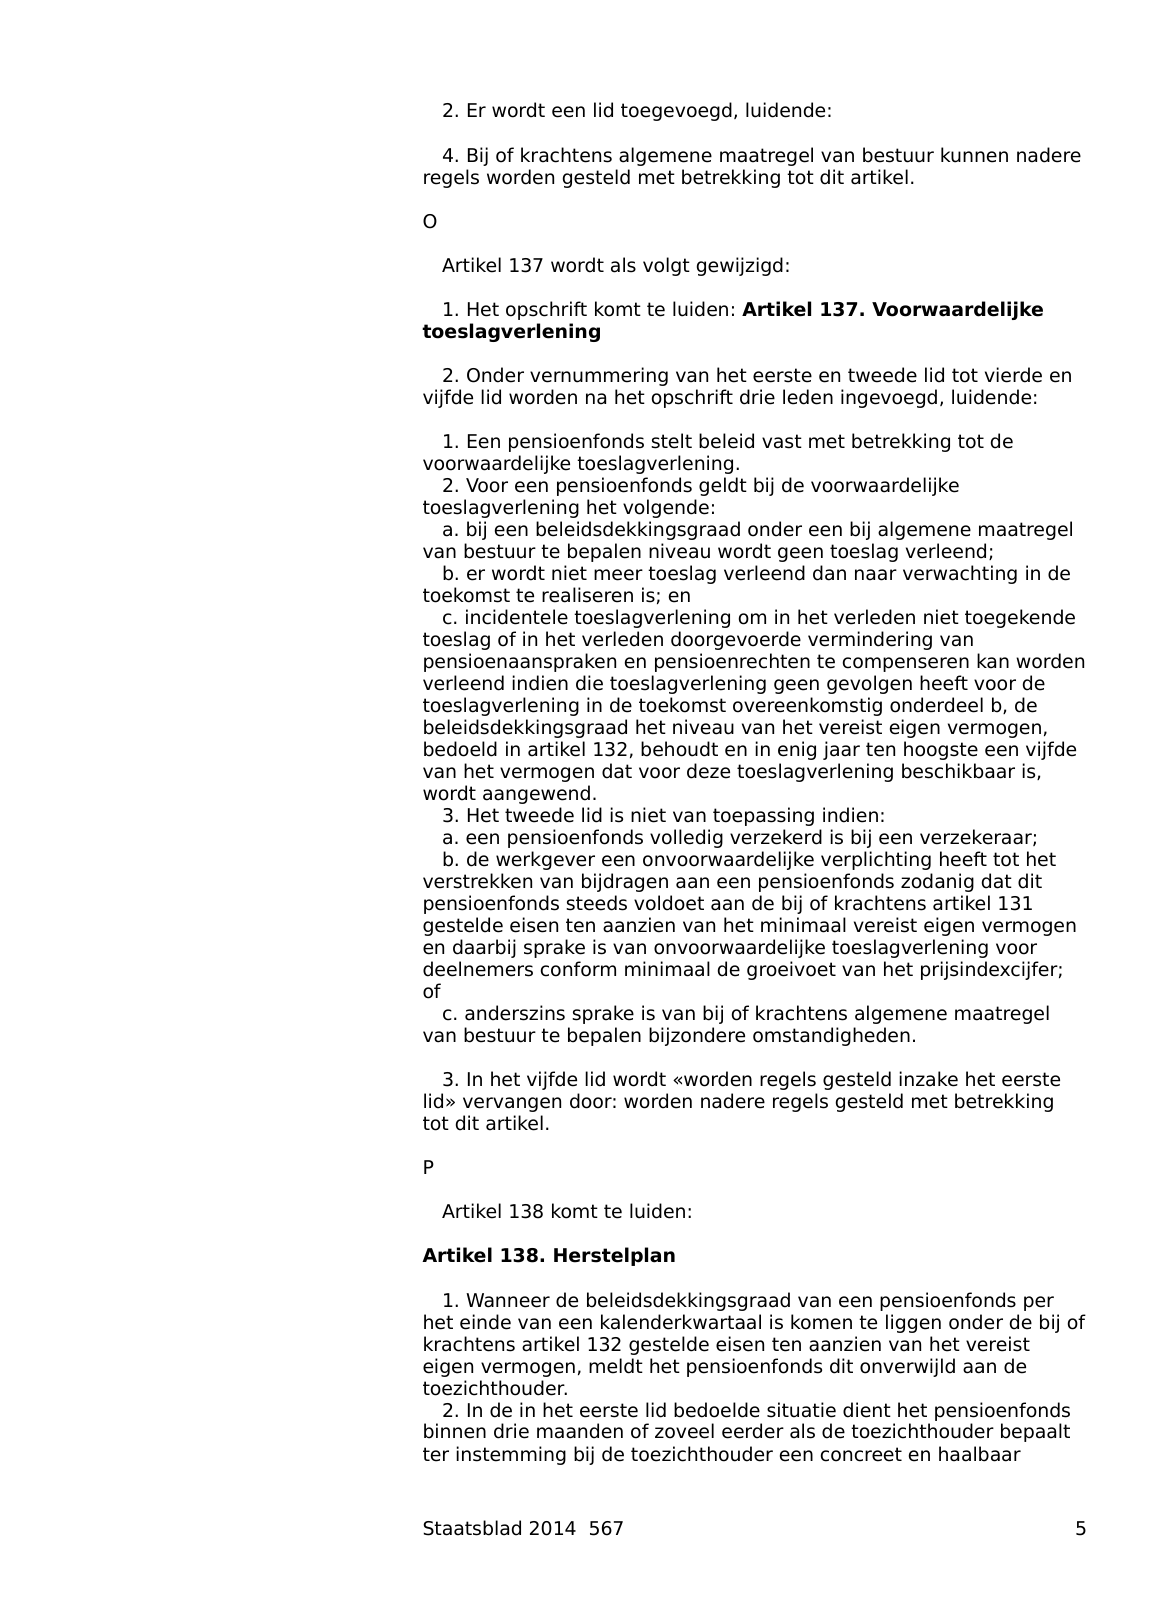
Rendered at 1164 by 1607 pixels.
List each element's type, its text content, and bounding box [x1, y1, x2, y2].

text 1. Wanneer de beleidsdekkingsgraad van een pensioenfonds per het einde van een kalenderkwartaal is komen te liggen onder de bij of krachtens artikel 132 gestelde eisen ten aanzien van het vereist eigen vermogen, meldt het pensioenfonds dit onverwijld aan de toezichthouder. [422, 1289, 1087, 1399]
text P [422, 1157, 1087, 1179]
text 1. Het opschrift komt te luiden: Artikel 137. Voorwaardelijke toeslagverlening [422, 299, 1087, 343]
text a. een pensioenfonds volledig verzekerd is bij een verzekeraar; [422, 827, 1087, 849]
text 2. Onder vernummering van het eerste en tweede lid tot vierde en vijfde lid worden na het opschrift drie leden ingevoegd, luidende: [422, 365, 1087, 409]
text 4. Bij of krachtens algemene maatregel van bestuur kunnen nadere regels worden gesteld met betrekking tot dit artikel. [422, 144, 1087, 188]
text c. incidentele toeslagverlening om in het verleden niet toegekende toeslag of in het verleden doorgevoerde vermindering van pensioenaanspraken en pensioenrechten te compenseren kan worden verleend indien die toeslagverlening geen gevolgen heeft voor de toeslagverlening in de toekomst overeenkomstig onderdeel b, de beleidsdekkingsgraad het niveau van het vereist eigen vermogen, bedoeld in artikel 132, behoudt en in enig jaar ten hoogste een vijfde van het vermogen dat voor deze toeslagverlening beschikbaar is, wordt aangewend. [422, 607, 1087, 805]
text 2. In de in het eerste lid bedoelde situatie dient het pensioenfonds binnen drie maanden of zoveel eerder als de toezichthouder bepaalt ter instemming bij de toezichthouder een concreet en haalbaar [422, 1399, 1087, 1465]
text Artikel 137 wordt als volgt gewijzigd: [422, 255, 1087, 277]
text b. er wordt niet meer toeslag verleend dan naar verwachting in de toekomst te realiseren is; en [422, 563, 1087, 607]
text 3. In het vijfde lid wordt «worden regels gesteld inzake het eerste lid» vervangen door: worden nadere regels gesteld met betrekking tot dit artikel. [422, 1069, 1087, 1135]
text c. anderszins sprake is van bij of krachtens algemene maatregel van bestuur te bepalen bijzondere omstandigheden. [422, 1003, 1087, 1047]
text 2. Voor een pensioenfonds geldt bij de voorwaardelijke toeslagverlening het volgende: [422, 475, 1087, 519]
text O [422, 211, 1087, 233]
text 1. Een pensioenfonds stelt beleid vast met betrekking tot de voorwaardelijke toeslagverlening. [422, 431, 1087, 475]
text b. de werkgever een onvoorwaardelijke verplichting heeft tot het verstrekken van bijdragen aan een pensioenfonds zodanig dat dit pensioenfonds steeds voldoet aan de bij of krachtens artikel 131 gestelde eisen ten aanzien van het minimaal vereist eigen vermogen en daarbij sprake is van onvoorwaardelijke toeslagverlening voor deelnemers conform minimaal de groeivoet van het prijsindexcijfer; of [422, 849, 1087, 1003]
text a. bij een beleidsdekkingsgraad onder een bij algemene maatregel van bestuur te bepalen niveau wordt geen toeslag verleend; [422, 519, 1087, 563]
text 3. Het tweede lid is niet van toepassing indien: [422, 805, 1087, 827]
text 2. Er wordt een lid toegevoegd, luidende: [422, 100, 1087, 122]
text Artikel 138 komt te luiden: [422, 1201, 1087, 1223]
subtitle Artikel 138. Herstelplan [422, 1245, 1087, 1267]
